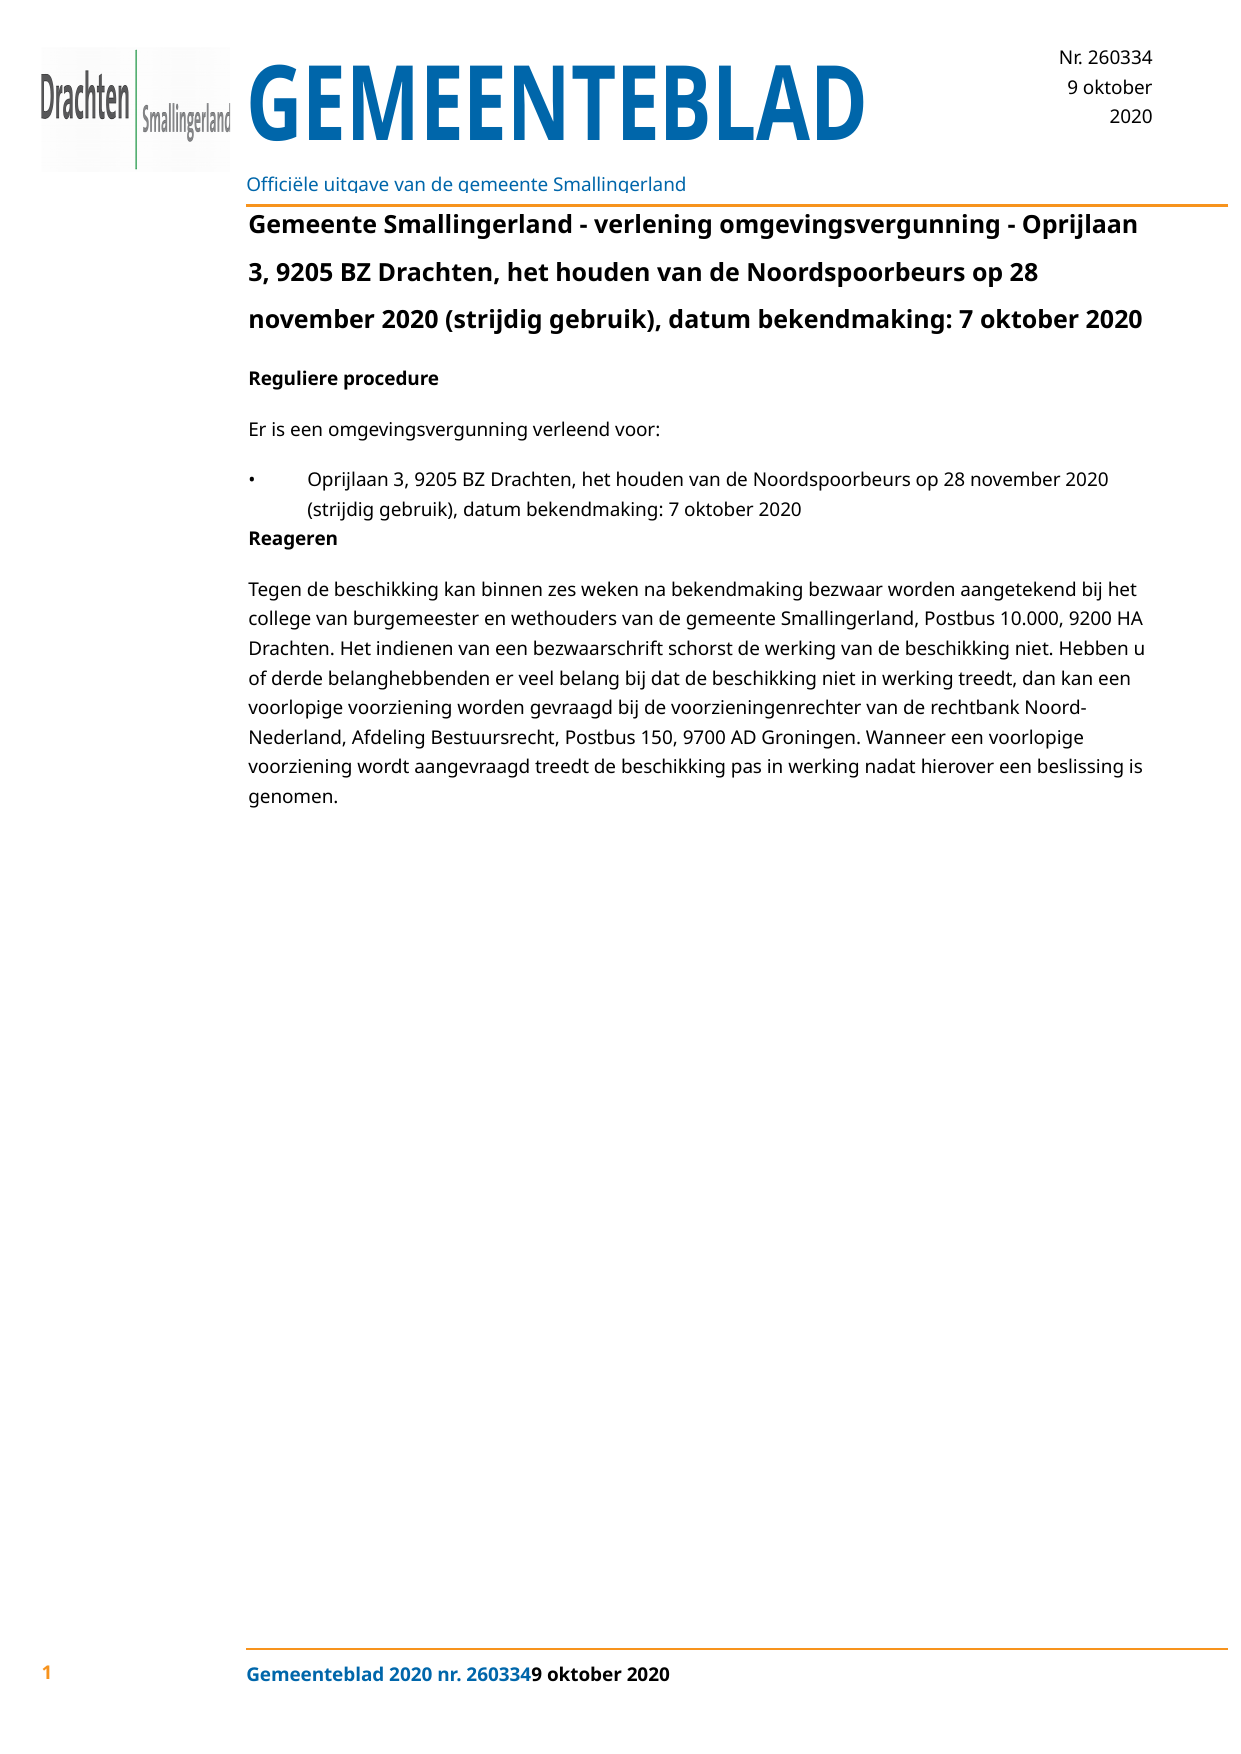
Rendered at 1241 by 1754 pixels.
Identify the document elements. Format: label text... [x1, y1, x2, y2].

text Tegen de beschikking kan binnen zes weken na bekendmaking bezwaar worden aangetekend bij het college van burgemeester en wethouders van de gemeente Smallingerland, Postbus 10.000, 9200 HA Drachten. Het indienen van een bezwaarschrift schorst de werking van de beschikking niet. Hebben u of derde belanghebbenden er veel belang bij dat de beschikking niet in werking treedt, dan kan een voorlopige voorziening worden gevraagd bij de voorzieningenrechter van de rechtbank Noord-Nederland, Afdeling Bestuursrecht, Postbus 150, 9700 AD Groningen. Wanneer een voorlopige voorziening wordt aangevraagd treedt de beschikking pas in werking nadat hierover een beslissing is genomen. [248, 576, 1152, 809]
list Oprijlaan 3, 9205 BZ Drachten, het houden van de Noordspoorbeurs op 28 november 2020 (strijdig gebruik), datum bekendmaking: 7 oktober 2020 [248, 466, 1152, 522]
text Reguliere procedure [248, 366, 1152, 391]
text Gemeente Smallingerland - verlening omgevingsvergunning - Oprijlaan 3, 9205 BZ Drachten, het houden van de Noordspoorbeurs op 28 november 2020 (strijdig gebruik), datum bekendmaking: 7 oktober 2020 [248, 207, 1152, 336]
text Er is een omgevingsvergunning verleend voor: [248, 416, 1152, 442]
picture [41, 47, 231, 172]
text Reageren [248, 526, 1152, 551]
